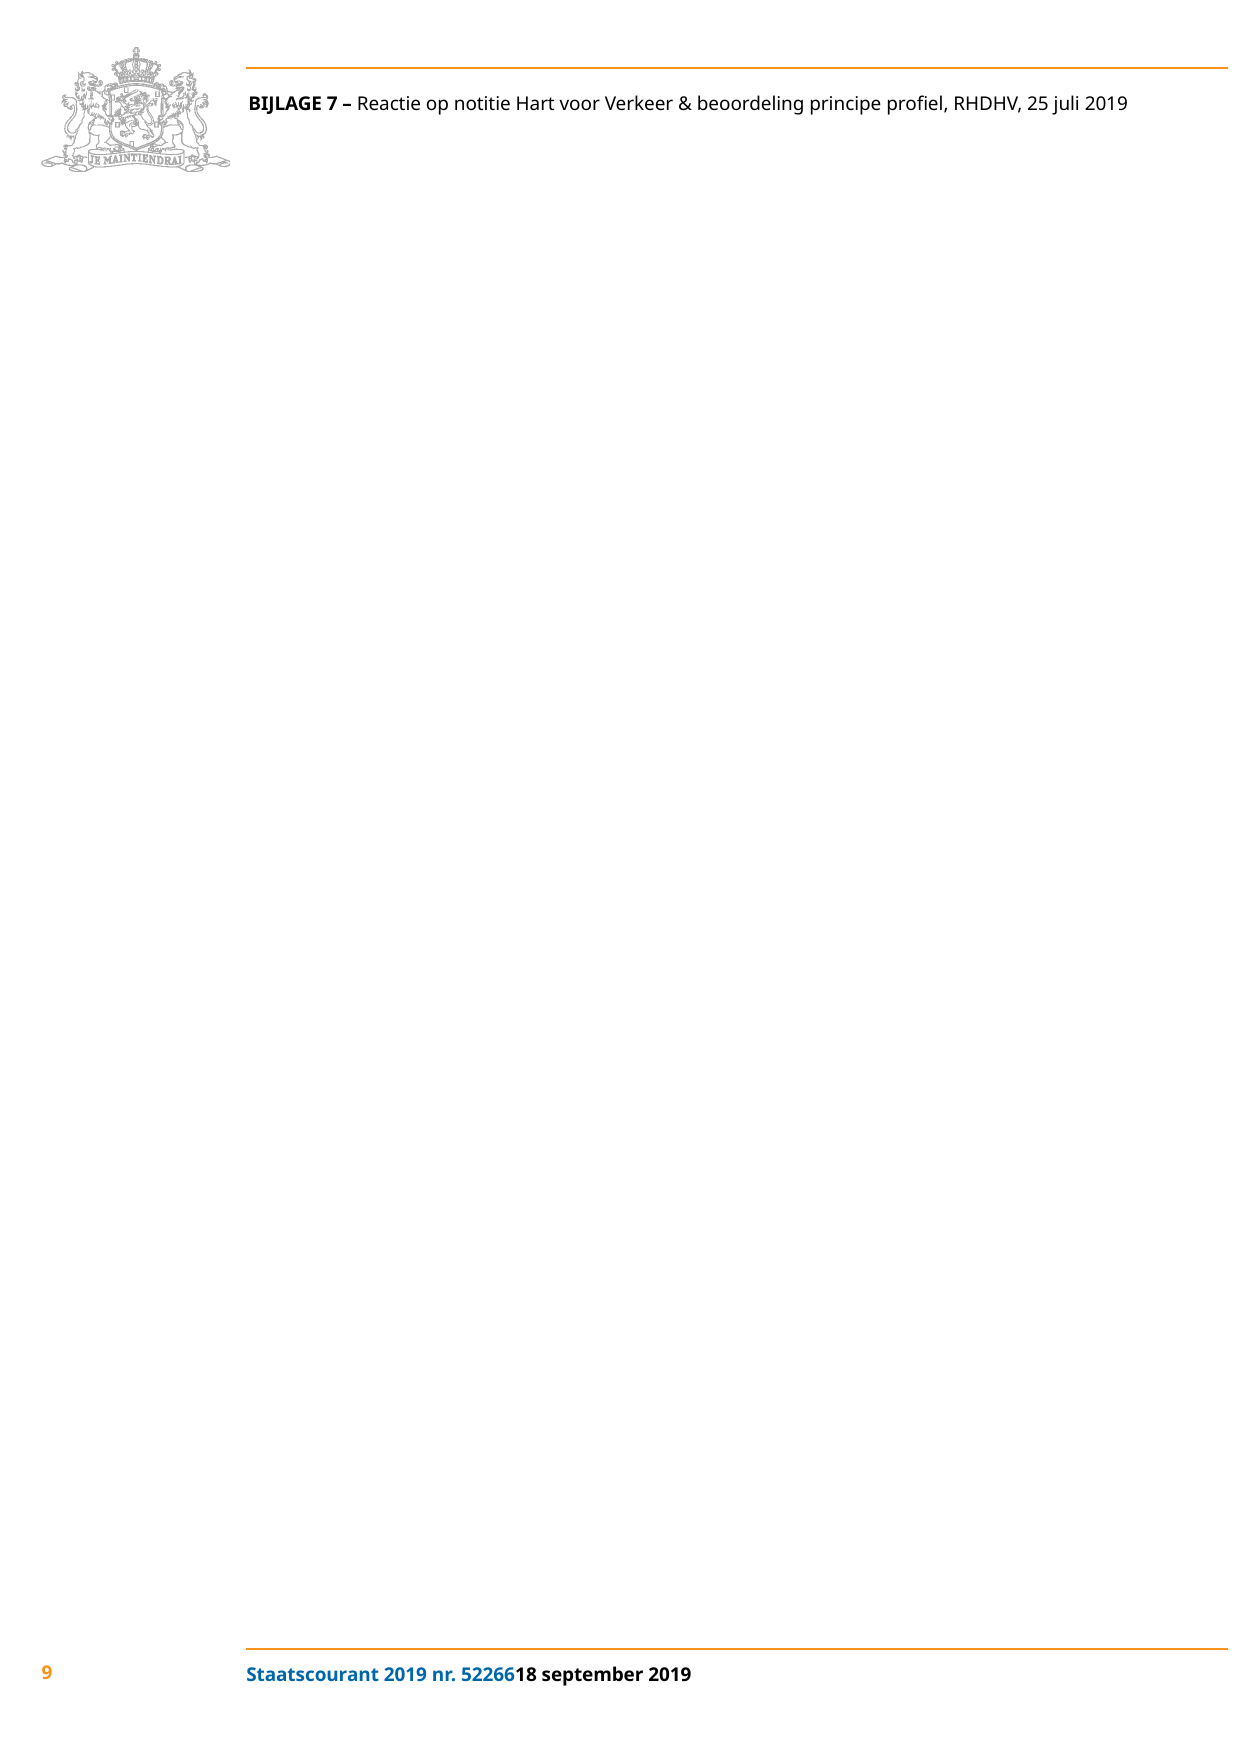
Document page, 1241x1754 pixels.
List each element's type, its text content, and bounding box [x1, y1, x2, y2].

picture [41, 47, 231, 172]
text BIJLAGE 7 – Reactie op notitie Hart voor Verkeer & beoordeling principe profiel, RHDHV, 25 juli 2019 [248, 95, 1152, 114]
